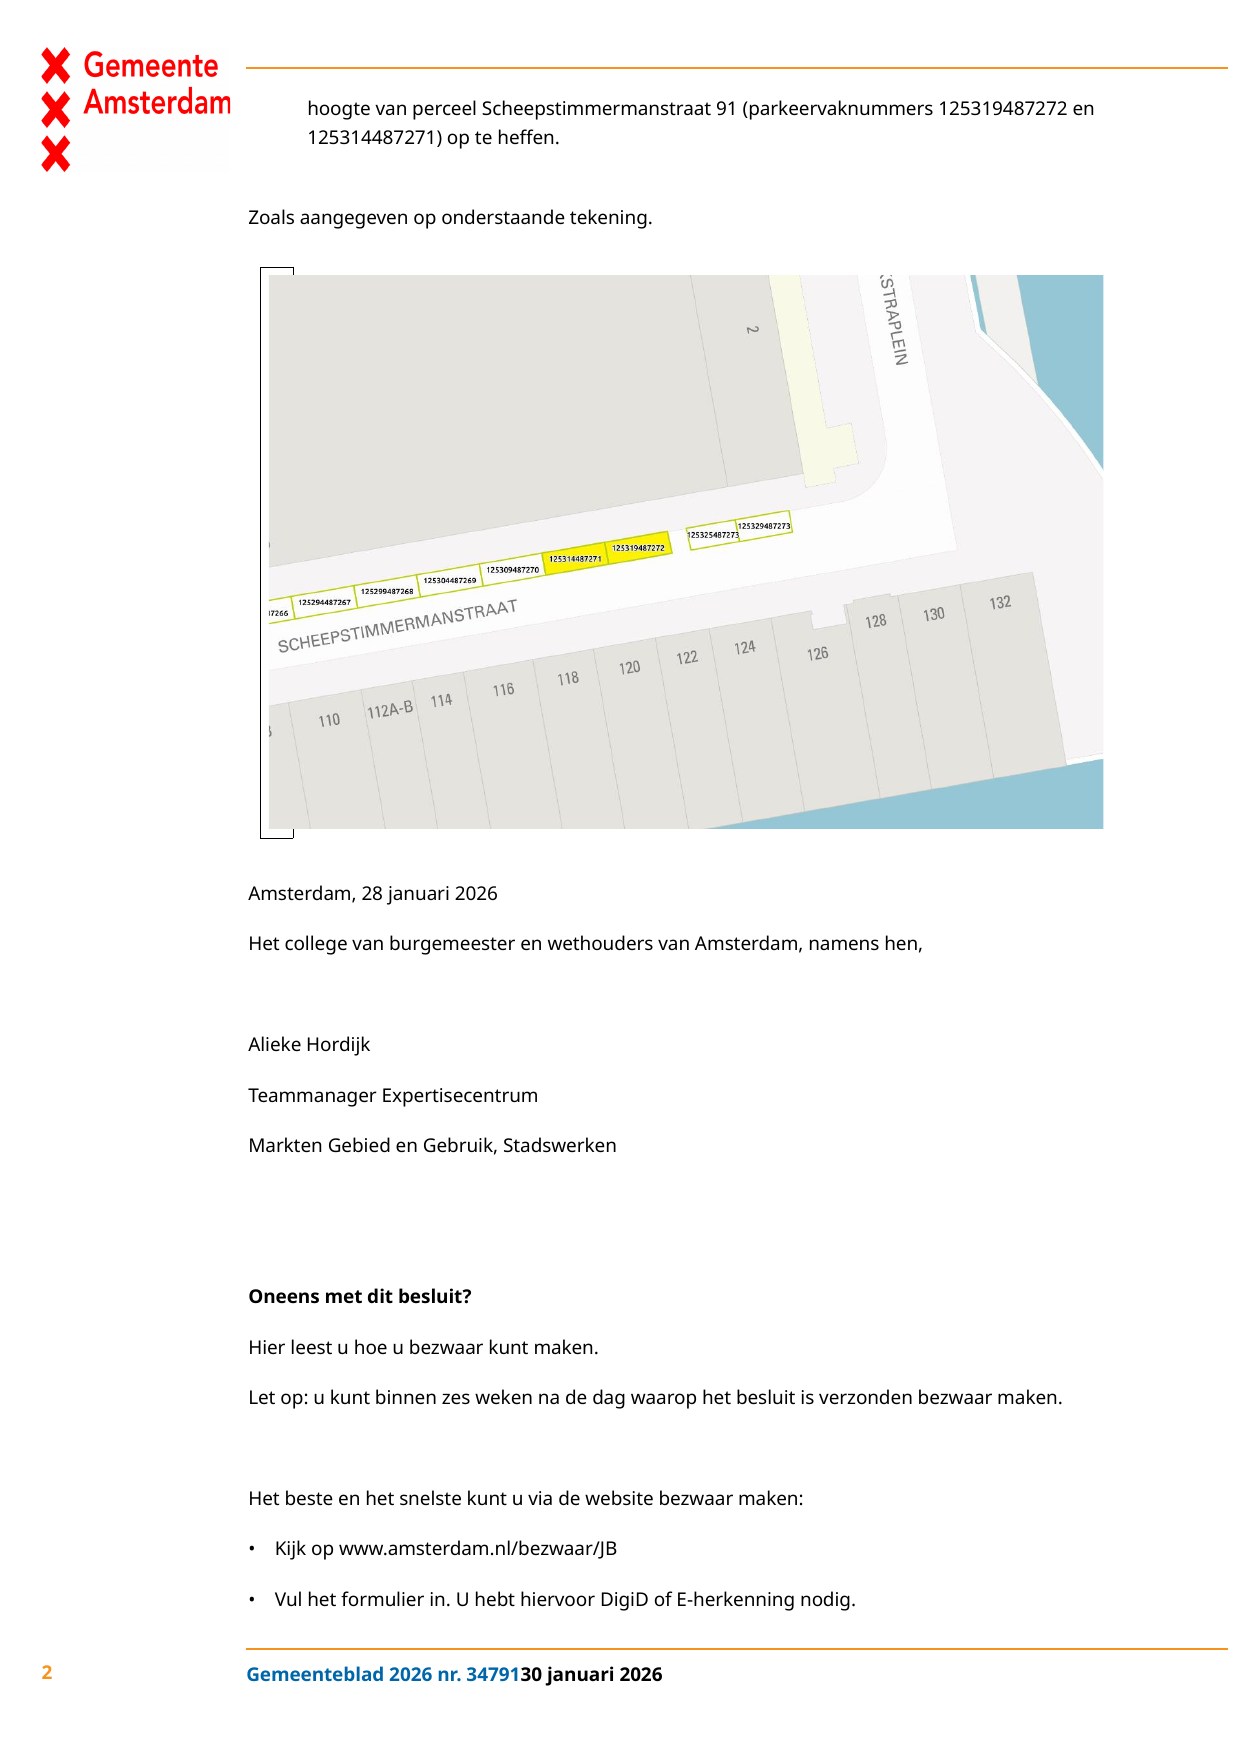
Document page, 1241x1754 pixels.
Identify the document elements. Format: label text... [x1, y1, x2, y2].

text Markten Gebied en Gebruik, Stadswerken [248, 1132, 1152, 1158]
text Het beste en het snelste kunt u via de website bezwaar maken: [248, 1485, 1152, 1511]
text • Vul het formulier in. U hebt hiervoor DigiD of E-herkenning nodig. [248, 1586, 1152, 1612]
text Teammanager Expertisecentrum [248, 1082, 1152, 1107]
picture [268, 275, 1104, 829]
text Amsterdam, 28 januari 2026 [248, 880, 1152, 906]
text • Kijk op www.amsterdam.nl/bezwaar/JB [248, 1536, 1152, 1561]
text Let op: u kunt binnen zes weken na de dag waarop het besluit is verzonden bezwaar maken. [248, 1384, 1152, 1410]
text Alieke Hordijk [248, 1031, 1152, 1057]
text Het college van burgemeester en wethouders van Amsterdam, namens hen, [248, 931, 1152, 956]
list hoogte van perceel Scheepstimmermanstraat 91 (parkeervaknummers 125319487272 en 125314487271) op te heffen. [248, 95, 1152, 150]
text Hier leest u hoe u bezwaar kunt maken. [248, 1334, 1152, 1359]
text Oneens met dit besluit? [248, 1283, 1152, 1309]
picture [41, 47, 231, 172]
text Zoals aangegeven op onderstaande tekening. [248, 204, 1152, 230]
